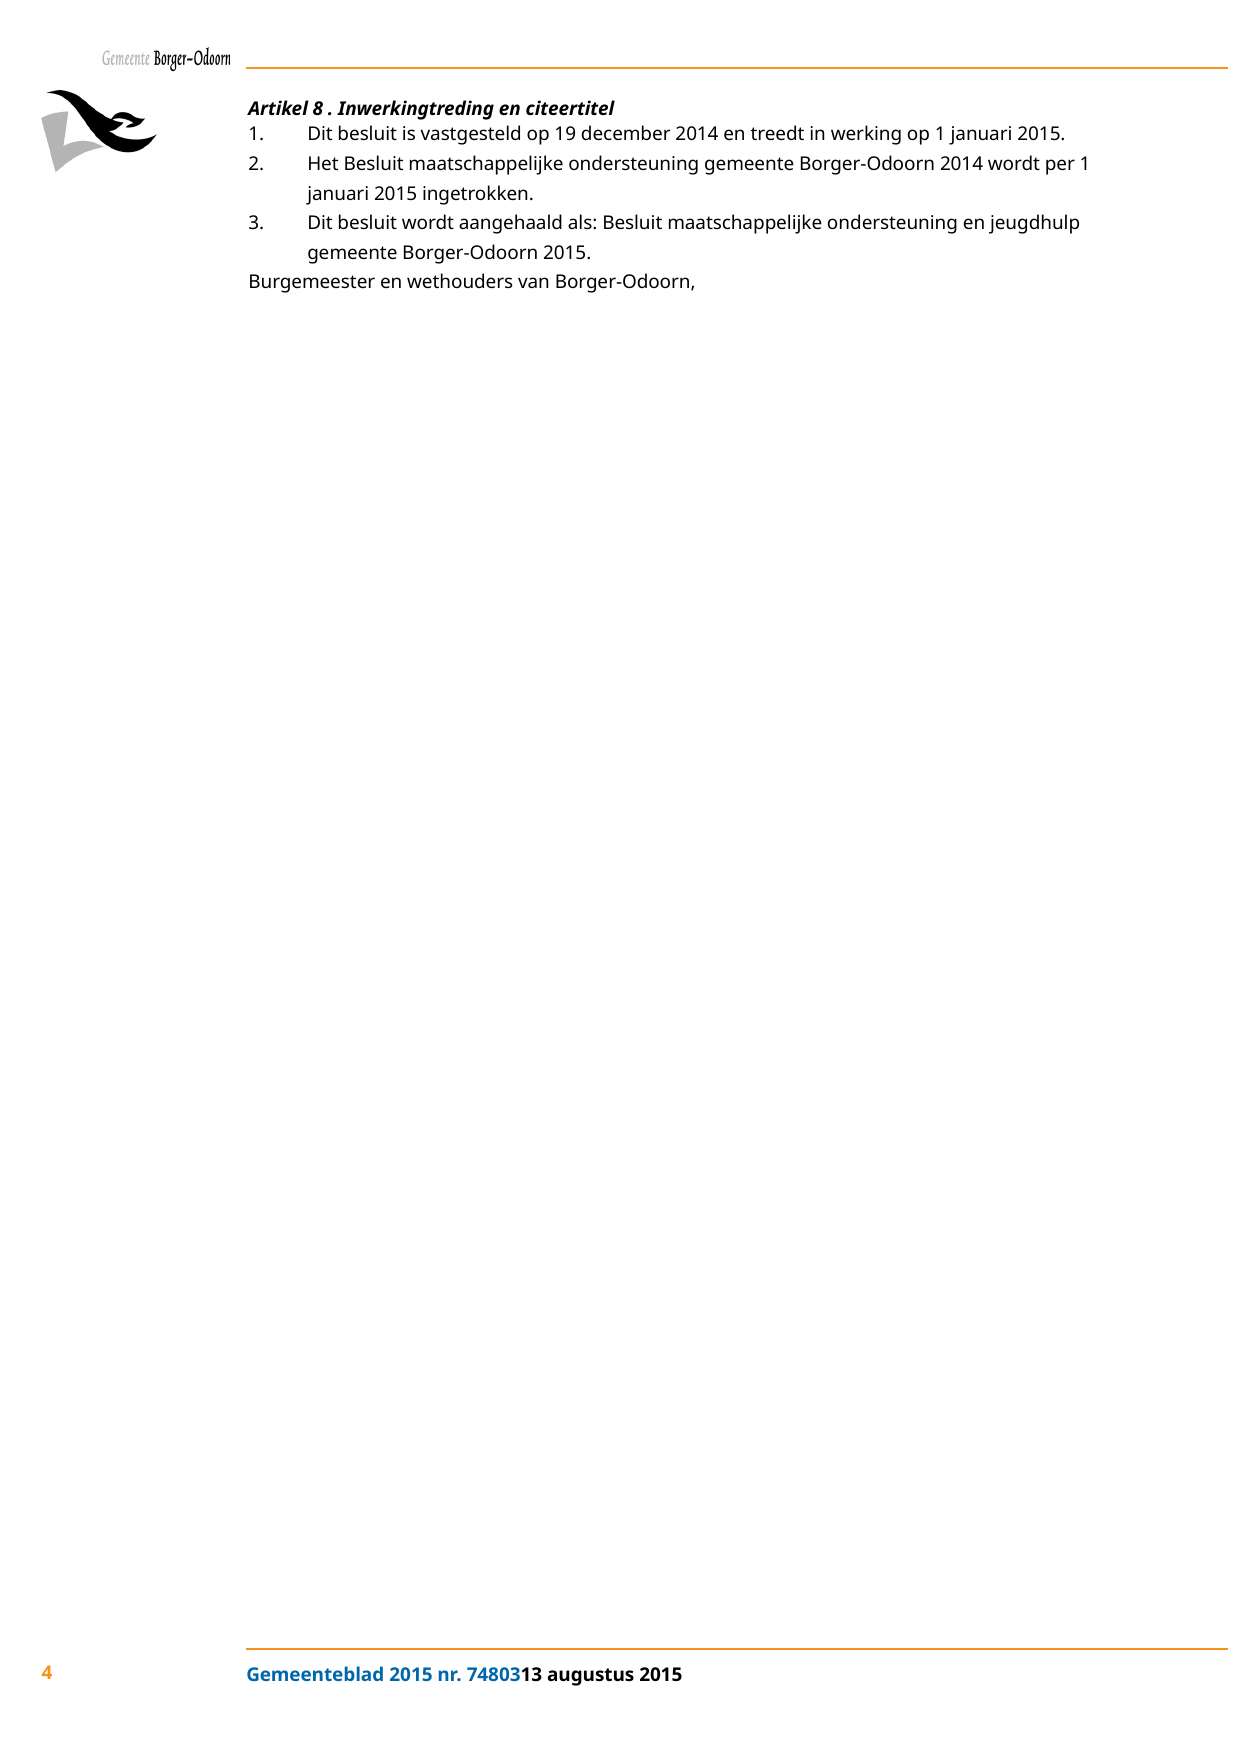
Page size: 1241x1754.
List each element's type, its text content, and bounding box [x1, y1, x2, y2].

text Artikel 8 . Inwerkingtreding en citeertitel [248, 95, 1152, 121]
list Dit besluit is vastgesteld op 19 december 2014 en treedt in werking op 1 januari 2015. [248, 121, 1152, 146]
picture [41, 47, 231, 172]
list Dit besluit wordt aangehaald als: Besluit maatschappelijke ondersteuning en jeugdhulp gemeente Borger-Odoorn 2015. [248, 209, 1152, 264]
list Het Besluit maatschappelijke ondersteuning gemeente Borger-Odoorn 2014 wordt per 1 januari 2015 ingetrokken. [248, 150, 1152, 205]
text Burgemeester en wethouders van Borger-Odoorn, [248, 268, 1152, 294]
